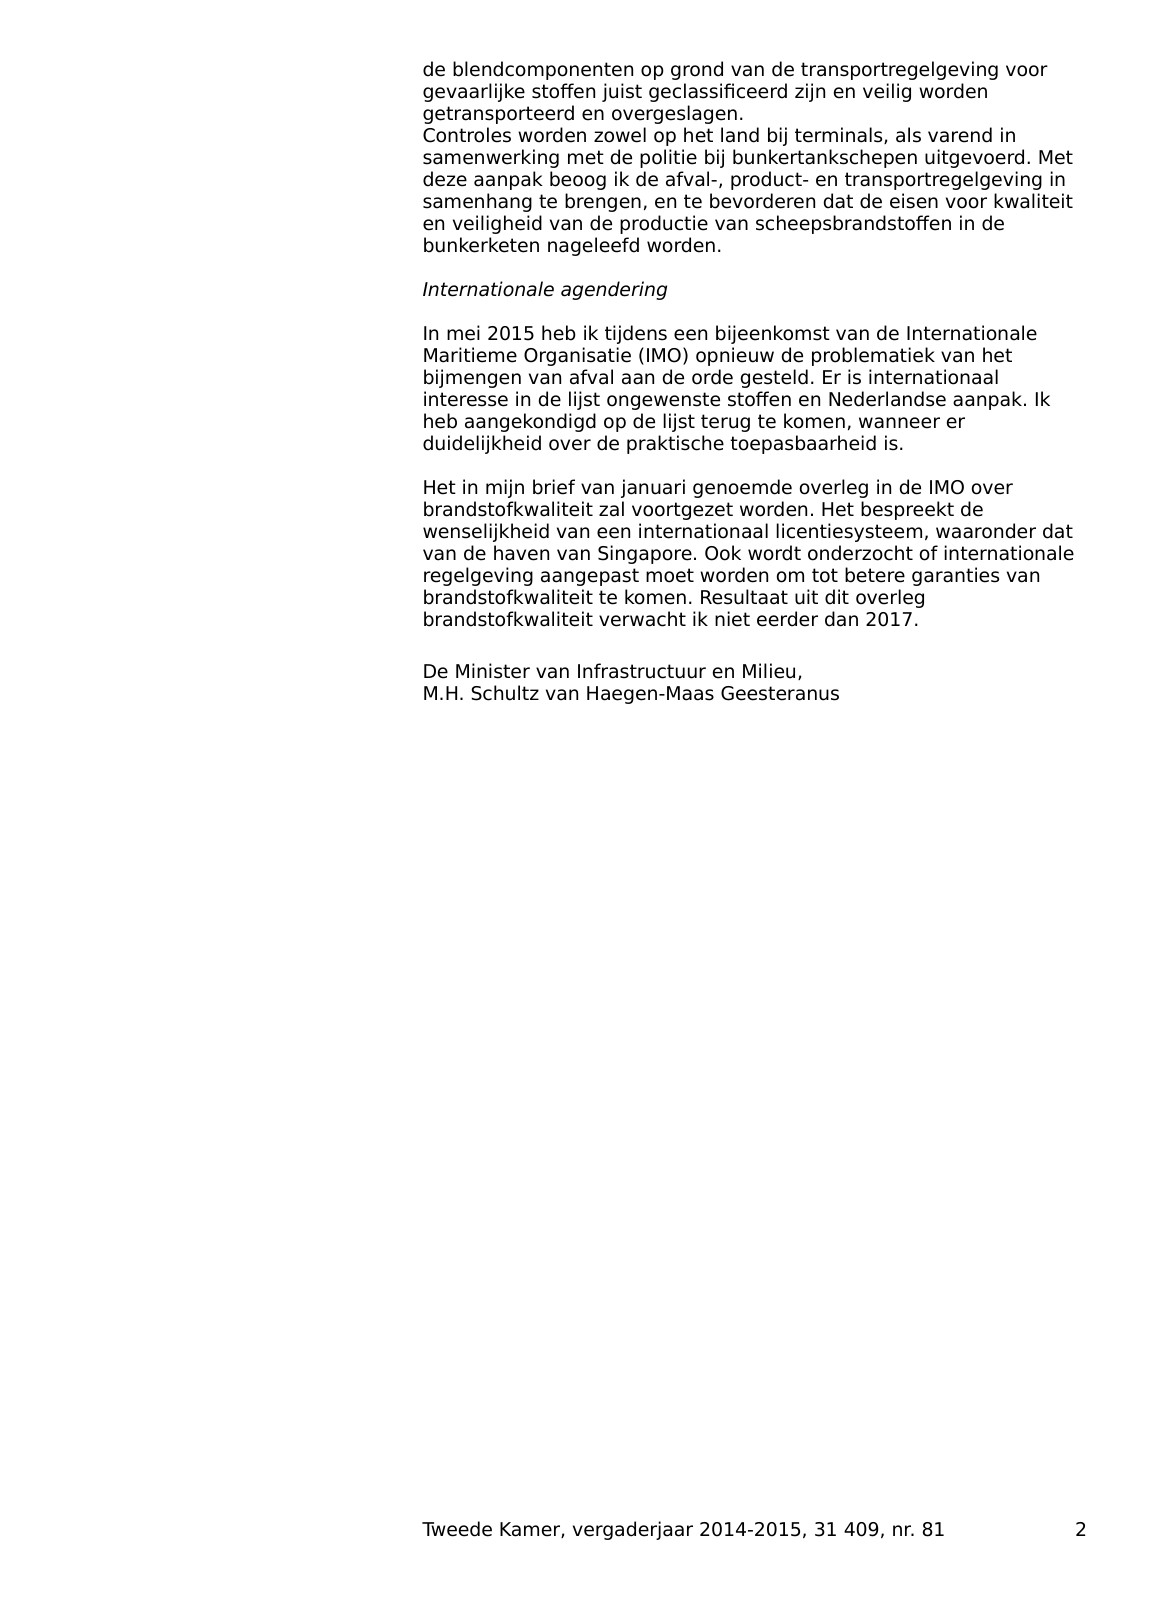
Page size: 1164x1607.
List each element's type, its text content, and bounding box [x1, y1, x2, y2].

text Het in mijn brief van januari genoemde overleg in de IMO over brandstofkwaliteit zal voortgezet worden. Het bespreekt de wenselijkheid van een internationaal licentiesysteem, waaronder dat van de haven van Singapore. Ook wordt onderzocht of internationale regelgeving aangepast moet worden om tot betere garanties van brandstofkwaliteit te komen. Resultaat uit dit overleg brandstofkwaliteit verwacht ik niet eerder dan 2017. [422, 477, 1087, 631]
text In mei 2015 heb ik tijdens een bijeenkomst van de Internationale Maritieme Organisatie (IMO) opnieuw de problematiek van het bijmengen van afval aan de orde gesteld. Er is internationaal interesse in de lijst ongewenste stoffen en Nederlandse aanpak. Ik heb aangekondigd op de lijst terug te komen, wanneer er duidelijkheid over de praktische toepasbaarheid is. [422, 323, 1087, 455]
text Controles worden zowel op het land bij terminals, als varend in samenwerking met de politie bij bunkertankschepen uitgevoerd. Met deze aanpak beoog ik de afval-, product- en transportregelgeving in samenhang te brengen, en te bevorderen dat de eisen voor kwaliteit en veiligheid van de productie van scheepsbrandstoffen in de bunkerketen nageleefd worden. [422, 125, 1087, 257]
subtitle Internationale agendering [422, 279, 1087, 301]
text de blendcomponenten op grond van de transportregelgeving voor gevaarlijke stoffen juist geclassificeerd zijn en veilig worden getransporteerd en overgeslagen. [422, 59, 1087, 125]
text De Minister van Infrastructuur en Milieu, M.H. Schultz van Haegen-Maas Geesteranus [422, 661, 1087, 705]
